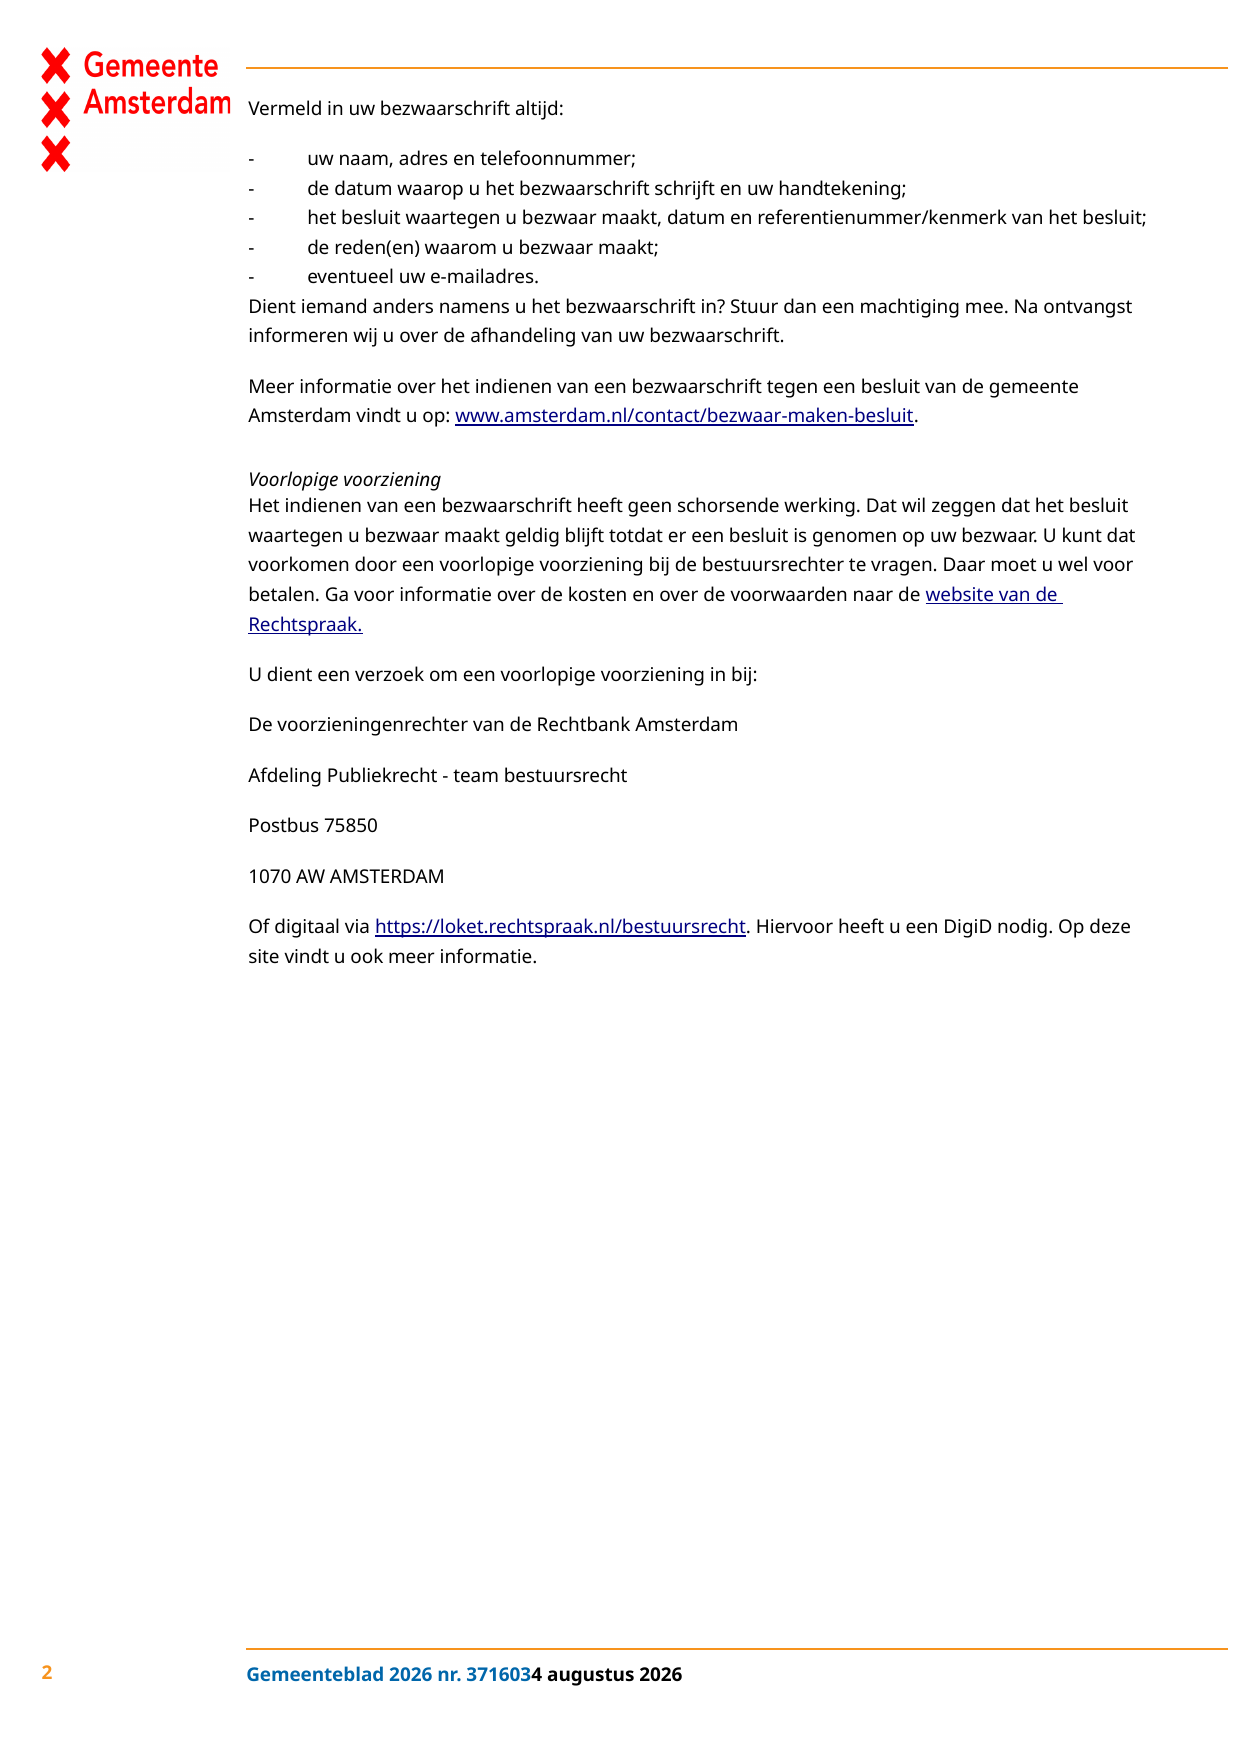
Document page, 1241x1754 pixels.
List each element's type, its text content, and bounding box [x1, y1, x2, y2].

list eventueel uw e-mailadres. [248, 263, 1152, 289]
text Het indienen van een bezwaarschrift heeft geen schorsende werking. Dat wil zeggen dat het besluit waartegen u bezwaar maakt geldig blijft totdat er een besluit is genomen op uw bezwaar. U kunt dat voorkomen door een voorlopige voorziening bij de bestuursrechter te vragen. Daar moet u wel voor betalen. Ga voor informatie over de kosten en over de voorwaarden naar de website van de Rechtspraak. [248, 492, 1152, 636]
text Of digitaal via https://loket.rechtspraak.nl/bestuursrecht. Hiervoor heeft u een DigiD nodig. Op deze site vindt u ook meer informatie. [248, 913, 1152, 968]
list uw naam, adres en telefoonnummer; [248, 145, 1152, 171]
text Dient iemand anders namens u het bezwaarschrift in? Stuur dan een machtiging mee. Na ontvangst informeren wij u over de afhandeling van uw bezwaarschrift. [248, 293, 1152, 348]
text De voorzieningenrechter van de Rechtbank Amsterdam [248, 712, 1152, 737]
text Afdeling Publiekrecht - team bestuursrecht [248, 762, 1152, 788]
picture [41, 47, 231, 172]
list de datum waarop u het bezwaarschrift schrijft en uw handtekening; [248, 175, 1152, 201]
text U dient een verzoek om een voorlopige voorziening in bij: [248, 661, 1152, 687]
list het besluit waartegen u bezwaar maakt, datum en referentienummer/kenmerk van het besluit; [248, 204, 1152, 230]
text 1070 AW AMSTERDAM [248, 863, 1152, 888]
text Voorlopige voorziening [248, 467, 1152, 492]
text Postbus 75850 [248, 812, 1152, 838]
text Meer informatie over het indienen van een bezwaarschrift tegen een besluit van de gemeente Amsterdam vindt u op: www.amsterdam.nl/contact/bezwaar-maken-besluit. [248, 373, 1152, 428]
text Vermeld in uw bezwaarschrift altijd: [248, 95, 1152, 121]
list de reden(en) waarom u bezwaar maakt; [248, 234, 1152, 260]
